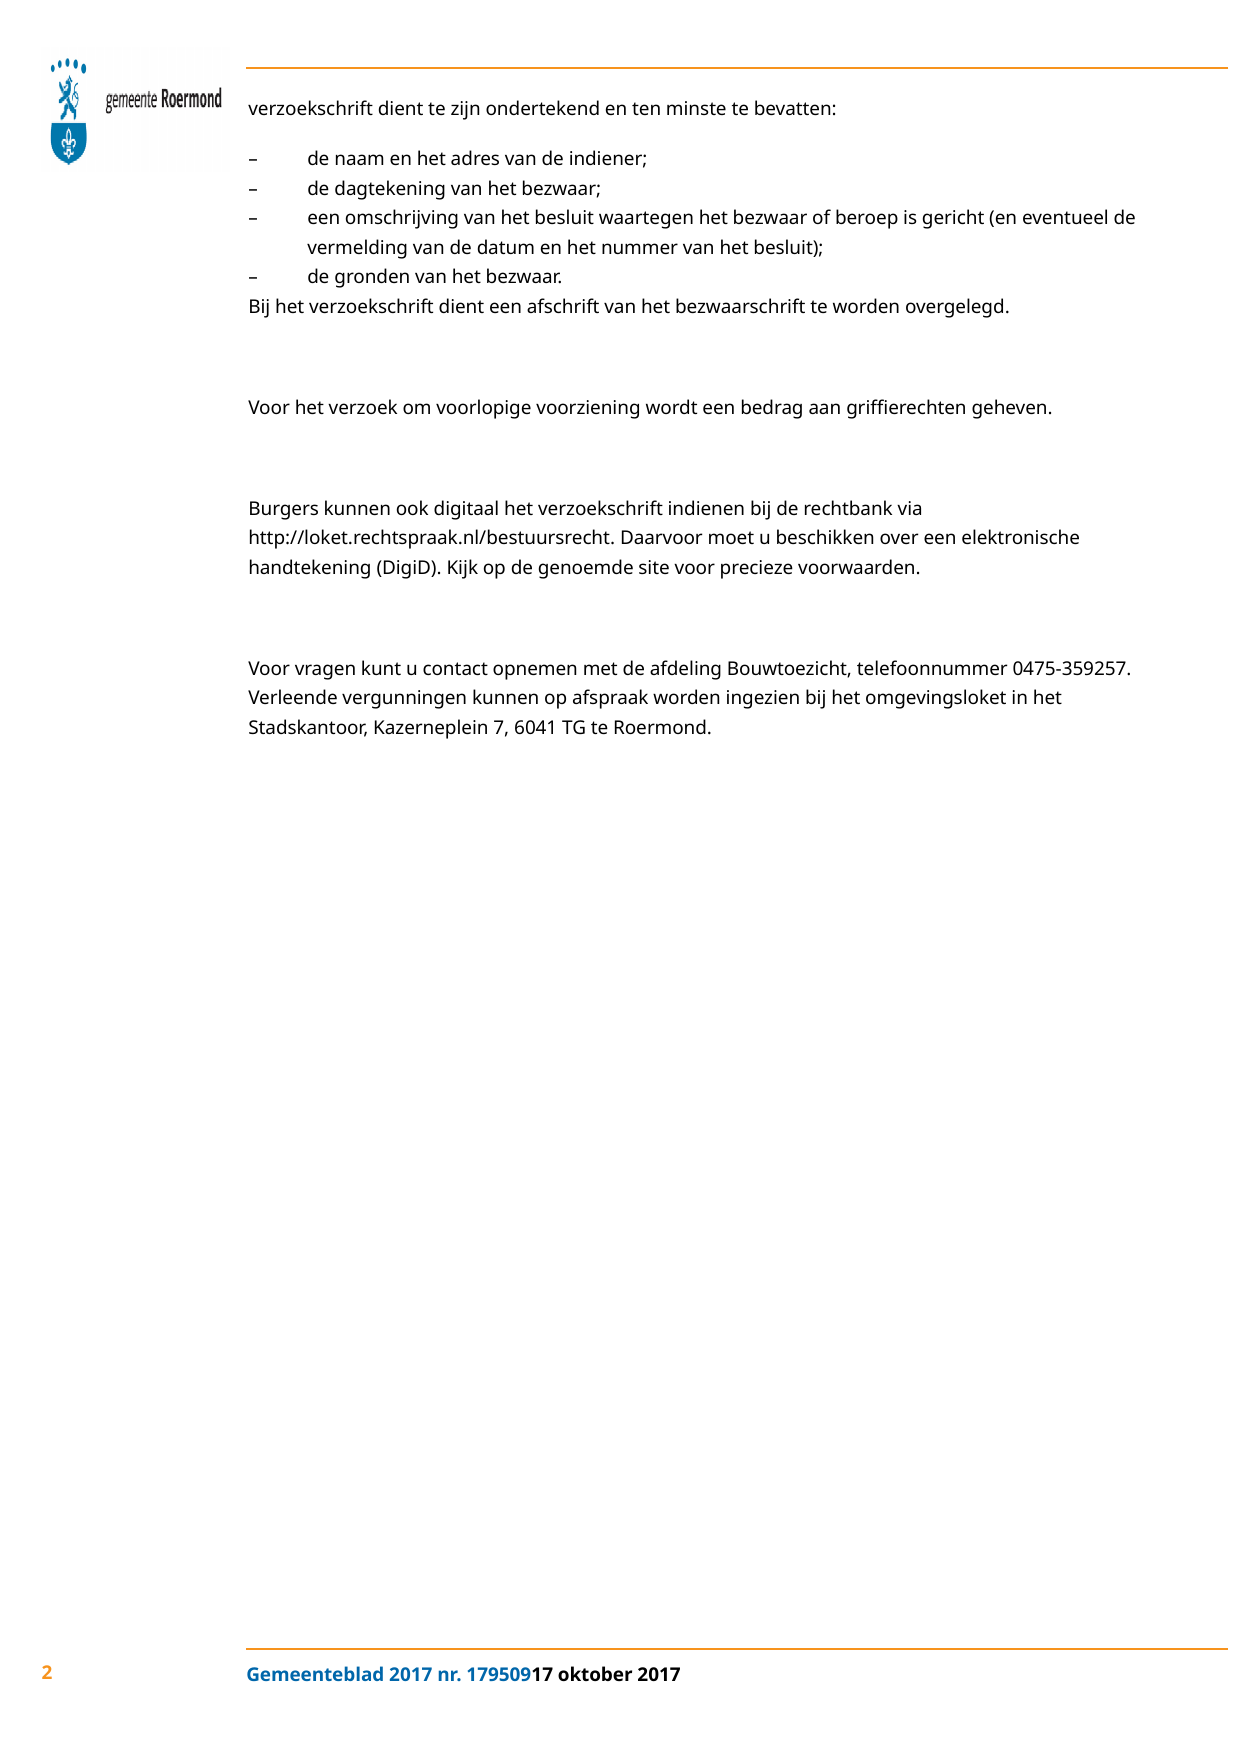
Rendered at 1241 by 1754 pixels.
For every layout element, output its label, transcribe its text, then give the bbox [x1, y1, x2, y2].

text Voor vragen kunt u contact opnemen met de afdeling Bouwtoezicht, telefoonnummer 0475-359257. Verleende vergunningen kunnen op afspraak worden ingezien bij het omgevingsloket in het Stadskantoor, Kazerneplein 7, 6041 TG te Roermond. [248, 655, 1152, 740]
picture [41, 47, 231, 172]
list de naam en het adres van de indiener; [248, 145, 1152, 171]
list een omschrijving van het besluit waartegen het bezwaar of beroep is gericht (en eventueel de vermelding van de datum en het nummer van het besluit); [248, 204, 1152, 260]
list de dagtekening van het bezwaar; [248, 175, 1152, 201]
list de gronden van het bezwaar. [248, 263, 1152, 289]
text verzoekschrift dient te zijn ondertekend en ten minste te bevatten: [248, 95, 1152, 121]
text Voor het verzoek om voorlopige voorziening wordt een bedrag aan griffierechten geheven. [248, 394, 1152, 420]
text Burgers kunnen ook digitaal het verzoekschrift indienen bij de rechtbank via http://loket.rechtspraak.nl/bestuursrecht. Daarvoor moet u beschikken over een elektronische handtekening (DigiD). Kijk op de genoemde site voor precieze voorwaarden. [248, 495, 1152, 580]
text Bij het verzoekschrift dient een afschrift van het bezwaarschrift te worden overgelegd. [248, 293, 1152, 319]
